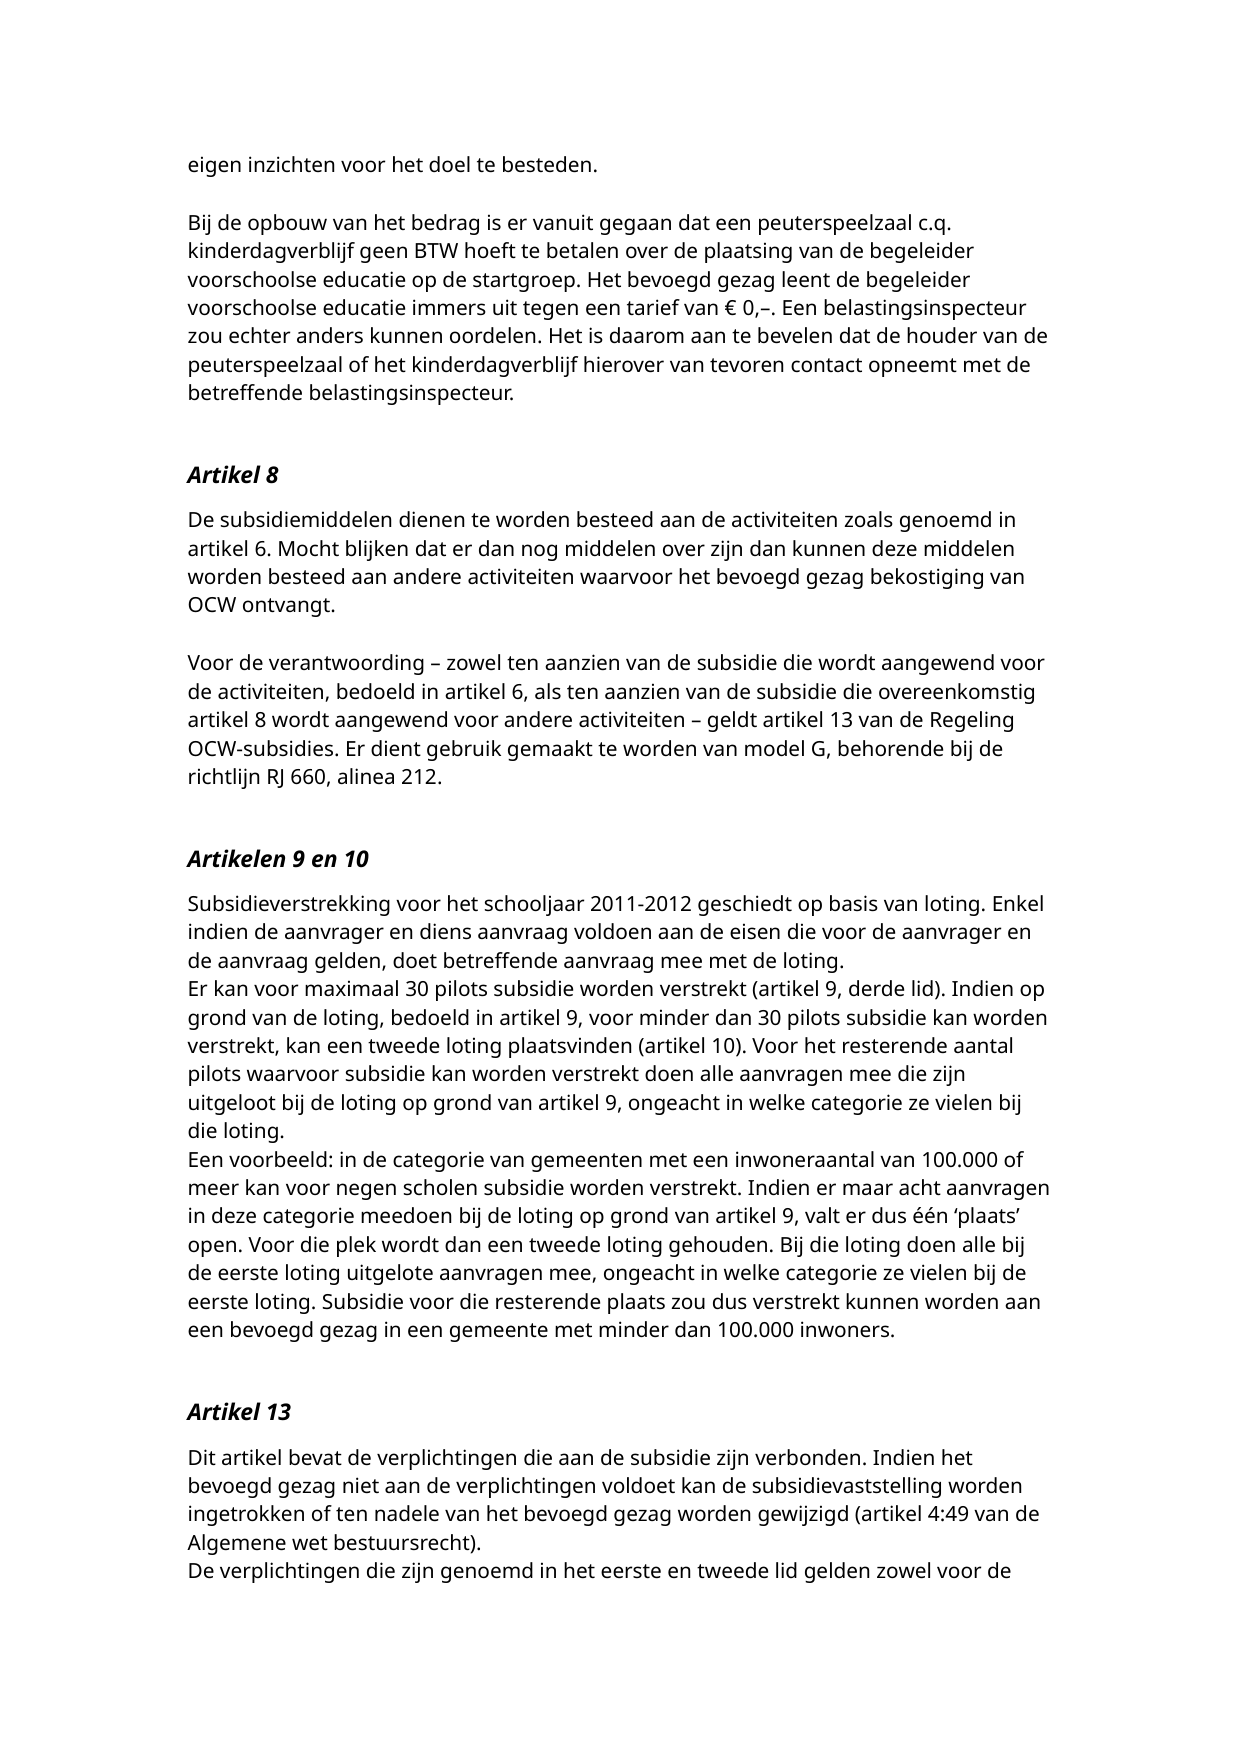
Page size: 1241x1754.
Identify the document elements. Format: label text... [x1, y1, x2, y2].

text Voor de verantwoording – zowel ten aanzien van de subsidie die wordt aangewend voor de activiteiten, bedoeld in artikel 6, als ten aanzien van de subsidie die overeenkomstig artikel 8 wordt aangewend voor andere activiteiten – geldt artikel 13 van de Regeling OCW-subsidies. Er dient gebruik gemaakt te worden van model G, behorende bij de richtlijn RJ 660, alinea 212. [187, 648, 1053, 791]
text De verplichtingen die zijn genoemd in het eerste en tweede lid gelden zowel voor de [187, 1556, 1053, 1585]
subtitle Artikel 13 [187, 1396, 1053, 1428]
text Er kan voor maximaal 30 pilots subsidie worden verstrekt (artikel 9, derde lid). Indien op grond van de loting, bedoeld in artikel 9, voor minder dan 30 pilots subsidie kan worden verstrekt, kan een tweede loting plaatsvinden (artikel 10). Voor het resterende aantal pilots waarvoor subsidie kan worden verstrekt doen alle aanvragen mee die zijn uitgeloot bij de loting op grond van artikel 9, ongeacht in welke categorie ze vielen bij die loting. [187, 974, 1053, 1145]
text Subsidieverstrekking voor het schooljaar 2011-2012 geschiedt op basis van loting. Enkel indien de aanvrager en diens aanvraag voldoen aan de eisen die voor de aanvrager en de aanvraag gelden, doet betreffende aanvraag mee met de loting. [187, 889, 1053, 974]
text Een voorbeeld: in de categorie van gemeenten met een inwoneraantal van 100.000 of meer kan voor negen scholen subsidie worden verstrekt. Indien er maar acht aanvragen in deze categorie meedoen bij de loting op grond van artikel 9, valt er dus één ‘plaats’ open. Voor die plek wordt dan een tweede loting gehouden. Bij die loting doen alle bij de eerste loting uitgelote aanvragen mee, ongeacht in welke categorie ze vielen bij de eerste loting. Subsidie voor die resterende plaats zou dus verstrekt kunnen worden aan een bevoegd gezag in een gemeente met minder dan 100.000 inwoners. [187, 1145, 1053, 1344]
subtitle Artikelen 9 en 10 [187, 843, 1053, 874]
text eigen inzichten voor het doel te besteden. [187, 150, 1053, 178]
text Dit artikel bevat de verplichtingen die aan de subsidie zijn verbonden. Indien het bevoegd gezag niet aan de verplichtingen voldoet kan de subsidievaststelling worden ingetrokken of ten nadele van het bevoegd gezag worden gewijzigd (artikel 4:49 van de Algemene wet bestuursrecht). [187, 1443, 1053, 1556]
text De subsidiemiddelen dienen te worden besteed aan de activiteiten zoals genoemd in artikel 6. Mocht blijken dat er dan nog middelen over zijn dan kunnen deze middelen worden besteed aan andere activiteiten waarvoor het bevoegd gezag bekostiging van OCW ontvangt. [187, 505, 1053, 619]
text Bij de opbouw van het bedrag is er vanuit gegaan dat een peuterspeelzaal c.q. kinderdagverblijf geen BTW hoeft te betalen over de plaatsing van de begeleider voorschoolse educatie op de startgroep. Het bevoegd gezag leent de begeleider voorschoolse educatie immers uit tegen een tarief van € 0,–. Een belastingsinspecteur zou echter anders kunnen oordelen. Het is daarom aan te bevelen dat de houder van de peuterspeelzaal of het kinderdagverblijf hierover van tevoren contact opneemt met de betreffende belastingsinspecteur. [187, 208, 1053, 407]
subtitle Artikel 8 [187, 459, 1053, 490]
